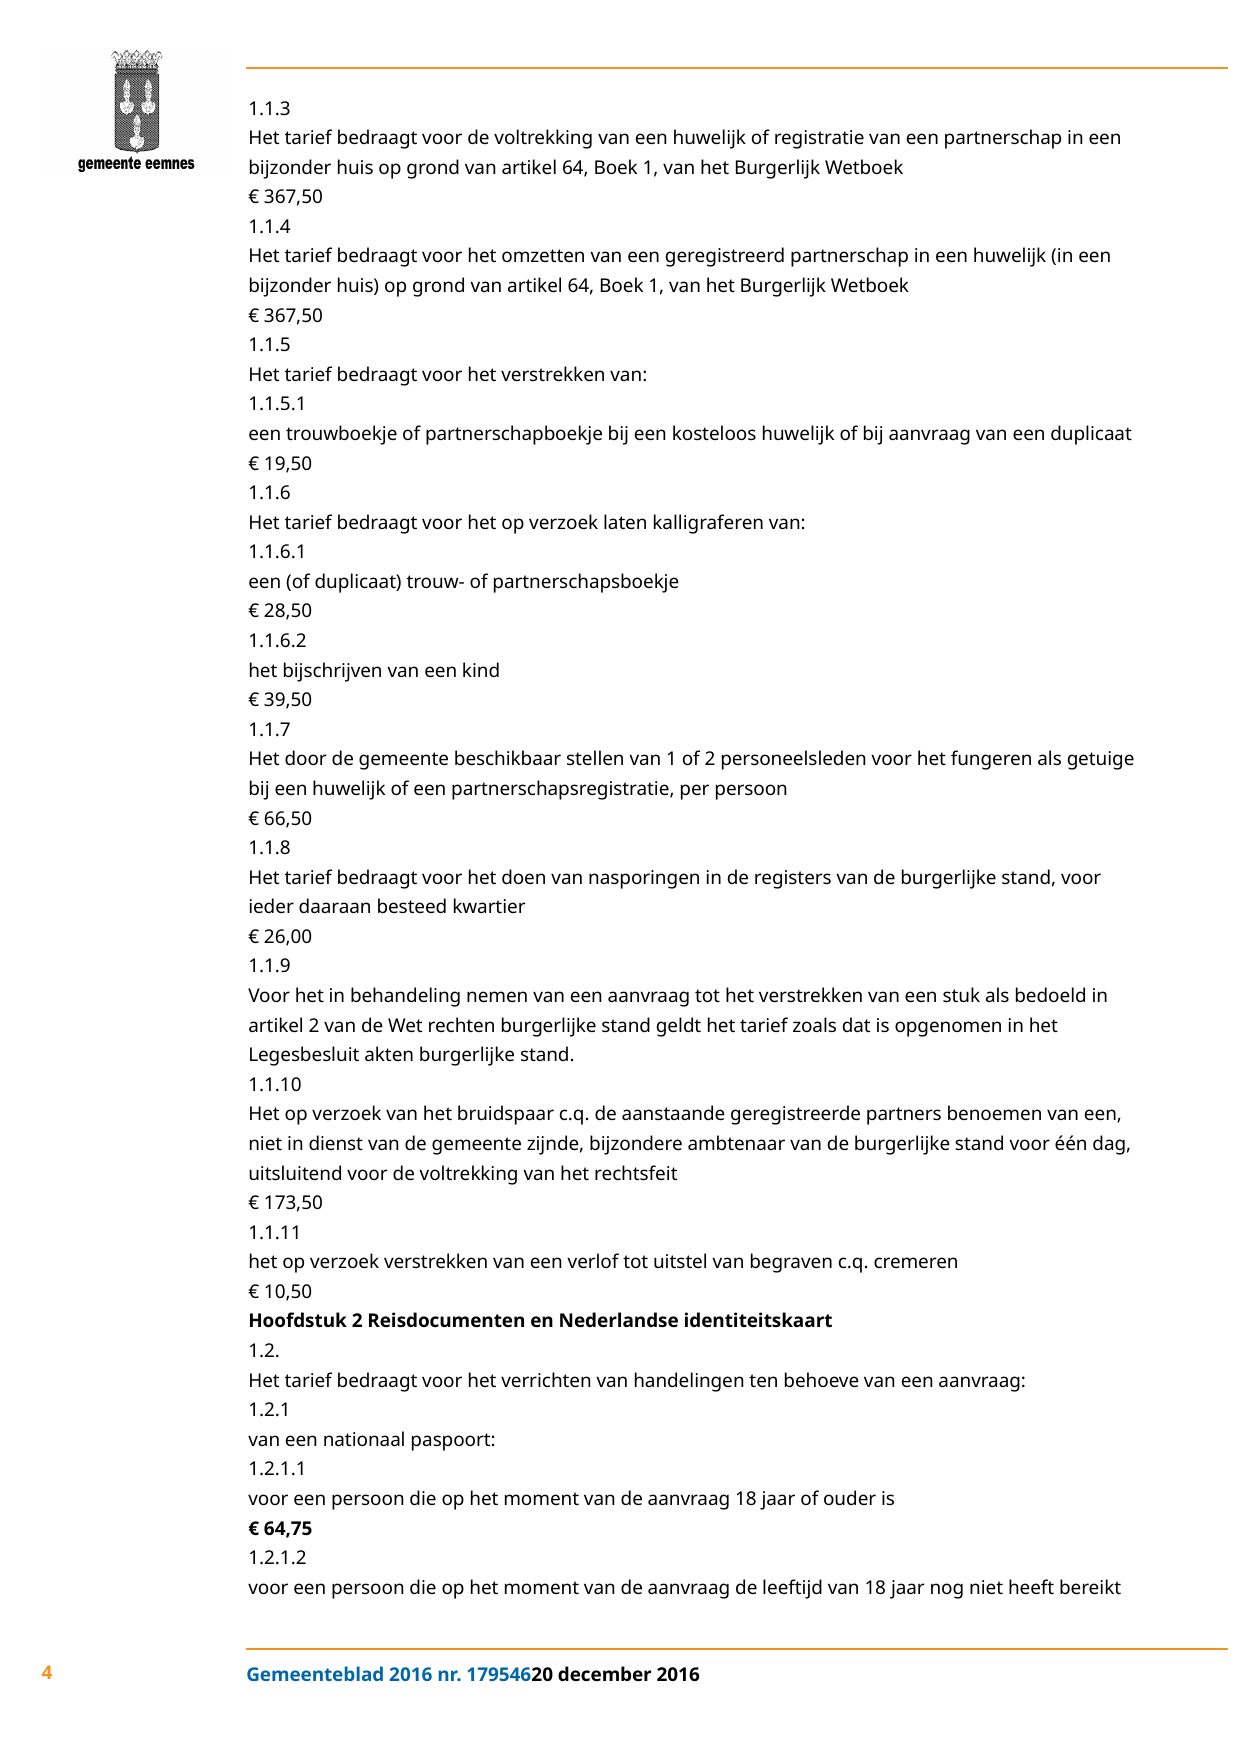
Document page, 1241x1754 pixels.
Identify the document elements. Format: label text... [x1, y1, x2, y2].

text 1.1.4 [248, 213, 1152, 239]
text het op verzoek verstrekken van een verlof tot uitstel van begraven c.q. cremeren [248, 1248, 1152, 1274]
text € 26,00 [248, 923, 1152, 949]
text € 367,50 [248, 183, 1152, 209]
text Het tarief bedraagt voor de voltrekking van een huwelijk of registratie van een partnerschap in een bijzonder huis op grond van artikel 64, Boek 1, van het Burgerlijk Wetboek [248, 124, 1152, 180]
picture [41, 47, 231, 172]
text Voor het in behandeling nemen van een aanvraag tot het verstrekken van een stuk als bedoeld in artikel 2 van de Wet rechten burgerlijke stand geldt het tarief zoals dat is opgenomen in het Legesbesluit akten burgerlijke stand. [248, 982, 1152, 1067]
text 1.1.9 [248, 953, 1152, 978]
text € 19,50 [248, 450, 1152, 476]
text € 10,50 [248, 1278, 1152, 1304]
text 1.1.6.2 [248, 627, 1152, 653]
text voor een persoon die op het moment van de aanvraag 18 jaar of ouder is [248, 1485, 1152, 1511]
text Het door de gemeente beschikbaar stellen van 1 of 2 personeelsleden voor het fungeren als getuige bij een huwelijk of een partnerschapsregistratie, per persoon [248, 746, 1152, 801]
text € 66,50 [248, 805, 1152, 831]
text 1.1.6.1 [248, 538, 1152, 564]
text Hoofdstuk 2 Reisdocumenten en Nederlandse identiteitskaart [248, 1308, 1152, 1333]
text 1.1.5.1 [248, 391, 1152, 416]
text 1.1.6 [248, 479, 1152, 505]
text € 173,50 [248, 1189, 1152, 1215]
text 1.1.7 [248, 716, 1152, 742]
text € 39,50 [248, 686, 1152, 712]
text het bijschrijven van een kind [248, 657, 1152, 683]
text 1.2.1.1 [248, 1456, 1152, 1481]
text 1.1.8 [248, 834, 1152, 860]
text € 367,50 [248, 302, 1152, 328]
text € 64,75 [248, 1515, 1152, 1541]
text 1.1.5 [248, 331, 1152, 357]
text voor een persoon die op het moment van de aanvraag de leeftijd van 18 jaar nog niet heeft bereikt [248, 1574, 1152, 1600]
text 1.2.1 [248, 1396, 1152, 1422]
text 1.2.1.2 [248, 1544, 1152, 1570]
text Het tarief bedraagt voor het omzetten van een geregistreerd partnerschap in een huwelijk (in een bijzonder huis) op grond van artikel 64, Boek 1, van het Burgerlijk Wetboek [248, 243, 1152, 298]
text 1.2. [248, 1337, 1152, 1363]
text een trouwboekje of partnerschapboekje bij een kosteloos huwelijk of bij aanvraag van een duplicaat [248, 420, 1152, 446]
text Het tarief bedraagt voor het verrichten van handelingen ten behoeve van een aanvraag: [248, 1367, 1152, 1393]
text 1.1.10 [248, 1071, 1152, 1097]
text Het op verzoek van het bruidspaar c.q. de aanstaande geregistreerde partners benoemen van een, niet in dienst van de gemeente zijnde, bijzondere ambtenaar van de burgerlijke stand voor één dag, uitsluitend voor de voltrekking van het rechtsfeit [248, 1101, 1152, 1186]
text van een nationaal paspoort: [248, 1426, 1152, 1452]
text 1.1.11 [248, 1219, 1152, 1245]
text € 28,50 [248, 598, 1152, 623]
text Het tarief bedraagt voor het doen van nasporingen in de registers van de burgerlijke stand, voor ieder daaraan besteed kwartier [248, 864, 1152, 919]
text Het tarief bedraagt voor het op verzoek laten kalligraferen van: [248, 509, 1152, 535]
text Het tarief bedraagt voor het verstrekken van: [248, 361, 1152, 387]
text een (of duplicaat) trouw- of partnerschapsboekje [248, 568, 1152, 594]
text 1.1.3 [248, 95, 1152, 121]
